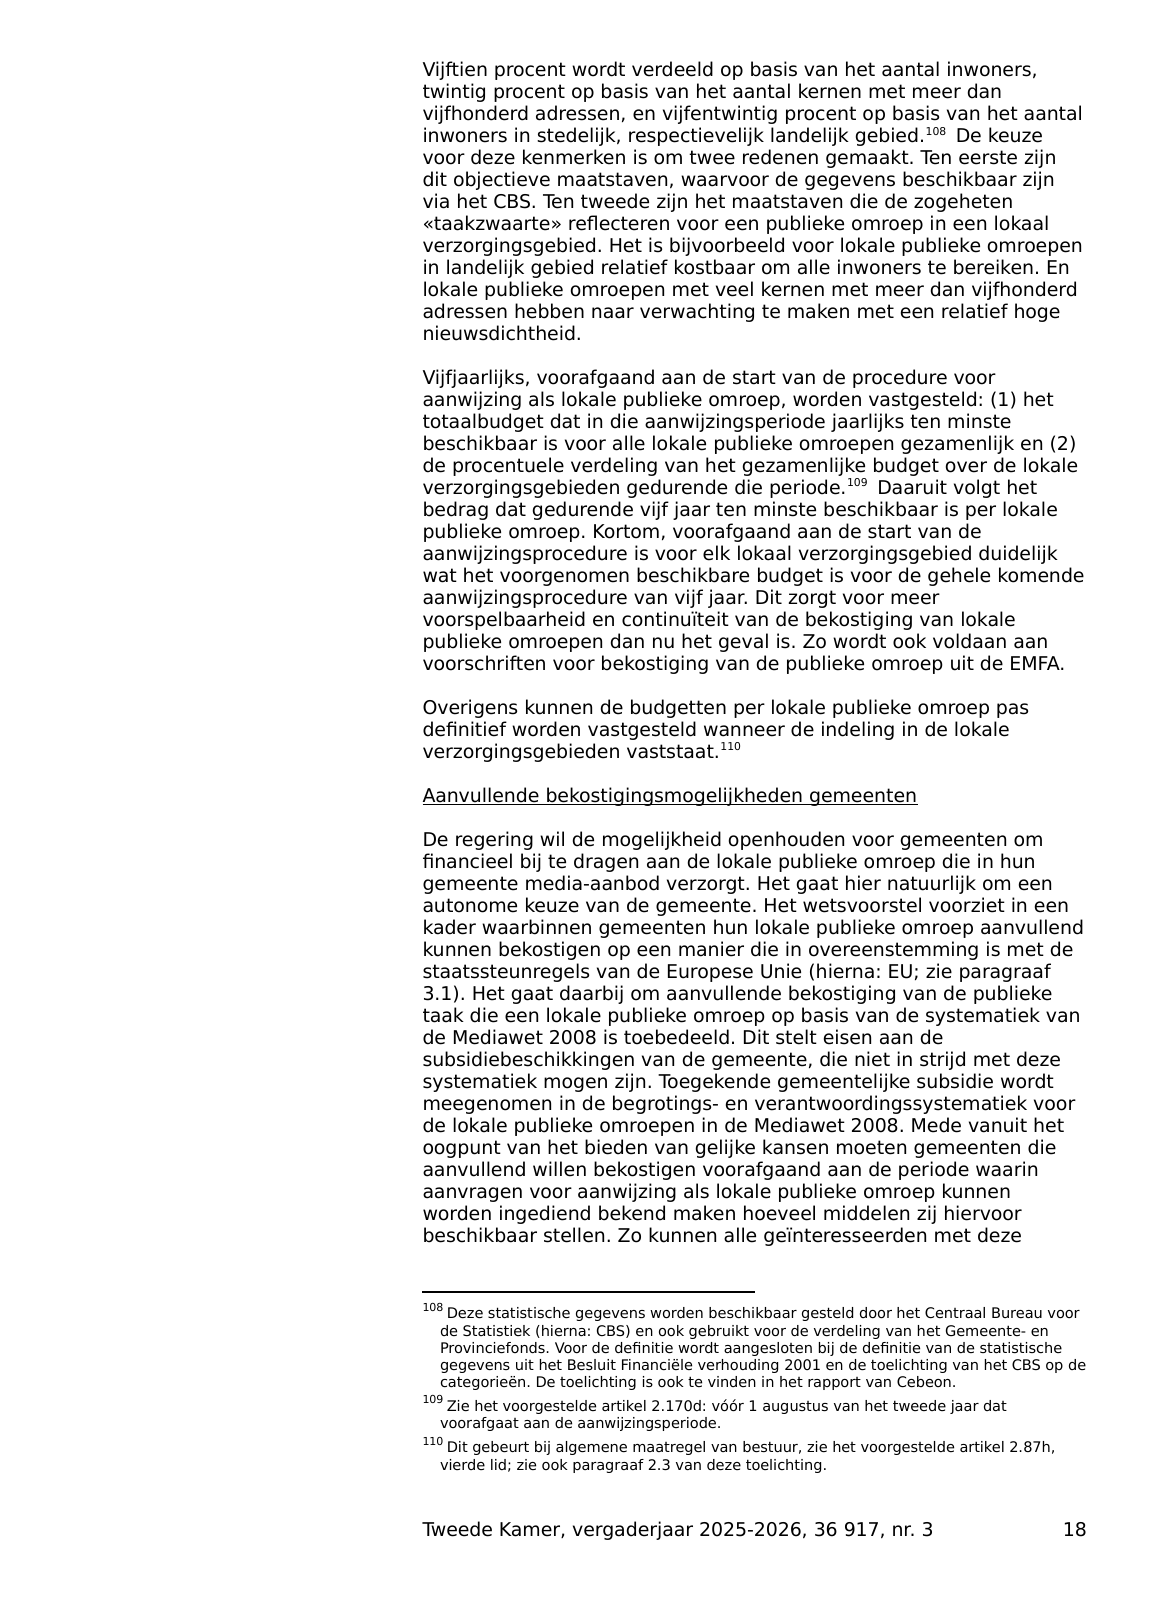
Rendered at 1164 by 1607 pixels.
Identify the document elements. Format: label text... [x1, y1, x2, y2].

text Deze statistische gegevens worden beschikbaar gesteld door het Centraal Bureau voor de Statistiek (hierna: CBS) en ook gebruikt voor de verdeling van het Gemeente- en Provinciefonds. Voor de definitie wordt aangesloten bij de definitie van de statistische gegevens uit het Besluit Financiële verhouding 2001 en de toelichting van het CBS op de categorieën. De toelichting is ook te vinden in het rapport van Cebeon. [422, 1301, 1087, 1391]
text Dit gebeurt bij algemene maatregel van bestuur, zie het voorgestelde artikel 2.87h, vierde lid; zie ook paragraaf 2.3 van deze toelichting. [422, 1435, 1087, 1474]
text De regering wil de mogelijkheid openhouden voor gemeenten om financieel bij te dragen aan de lokale publieke omroep die in hun gemeente media-aanbod verzorgt. Het gaat hier natuurlijk om een autonome keuze van de gemeente. Het wetsvoorstel voorziet in een kader waarbinnen gemeenten hun lokale publieke omroep aanvullend kunnen bekostigen op een manier die in overeenstemming is met de staatssteunregels van de Europese Unie (hierna: EU; zie paragraaf 3.1). Het gaat daarbij om aanvullende bekostiging van de publieke taak die een lokale publieke omroep op basis van de systematiek van de Mediawet 2008 is toebedeeld. Dit stelt eisen aan de subsidiebeschikkingen van de gemeente, die niet in strijd met deze systematiek mogen zijn. Toegekende gemeentelijke subsidie wordt meegenomen in de begrotings- en verantwoordingssystematiek voor de lokale publieke omroepen in de Mediawet 2008. Mede vanuit het oogpunt van het bieden van gelijke kansen moeten gemeenten die aanvullend willen bekostigen voorafgaand aan de periode waarin aanvragen voor aanwijzing als lokale publieke omroep kunnen worden ingediend bekend maken hoeveel middelen zij hiervoor beschikbaar stellen. Zo kunnen alle geïnteresseerden met deze [422, 829, 1087, 1247]
text Vijfjaarlijks, voorafgaand aan de start van de procedure voor aanwijzing als lokale publieke omroep, worden vastgesteld: (1) het totaalbudget dat in die aanwijzingsperiode jaarlijks ten minste beschikbaar is voor alle lokale publieke omroepen gezamenlijk en (2) de procentuele verdeling van het gezamenlijke budget over de lokale verzorgingsgebieden gedurende die periode. Daaruit volgt het bedrag dat gedurende vijf jaar ten minste beschikbaar is per lokale publieke omroep. Kortom, voorafgaand aan de start van de aanwijzingsprocedure is voor elk lokaal verzorgingsgebied duidelijk wat het voorgenomen beschikbare budget is voor de gehele komende aanwijzingsprocedure van vijf jaar. Dit zorgt voor meer voorspelbaarheid en continuïteit van de bekostiging van lokale publieke omroepen dan nu het geval is. Zo wordt ook voldaan aan voorschriften voor bekostiging van de publieke omroep uit de EMFA. [422, 367, 1087, 675]
text Vijftien procent wordt verdeeld op basis van het aantal inwoners, twintig procent op basis van het aantal kernen met meer dan vijfhonderd adressen, en vijfentwintig procent op basis van het aantal inwoners in stedelijk, respectievelijk landelijk gebied. De keuze voor deze kenmerken is om twee redenen gemaakt. Ten eerste zijn dit objectieve maatstaven, waarvoor de gegevens beschikbaar zijn via het CBS. Ten tweede zijn het maatstaven die de zogeheten «taakzwaarte» reflecteren voor een publieke omroep in een lokaal verzorgingsgebied. Het is bijvoorbeeld voor lokale publieke omroepen in landelijk gebied relatief kostbaar om alle inwoners te bereiken. En lokale publieke omroepen met veel kernen met meer dan vijfhonderd adressen hebben naar verwachting te maken met een relatief hoge nieuwsdichtheid. [422, 59, 1087, 345]
text Zie het voorgestelde artikel 2.170d: vóór 1 augustus van het tweede jaar dat voorafgaat aan de aanwijzingsperiode. [422, 1393, 1087, 1432]
subtitle Aanvullende bekostigingsmogelijkheden gemeenten [422, 785, 1087, 807]
text Overigens kunnen de budgetten per lokale publieke omroep pas definitief worden vastgesteld wanneer de indeling in de lokale verzorgingsgebieden vaststaat. [422, 697, 1087, 763]
